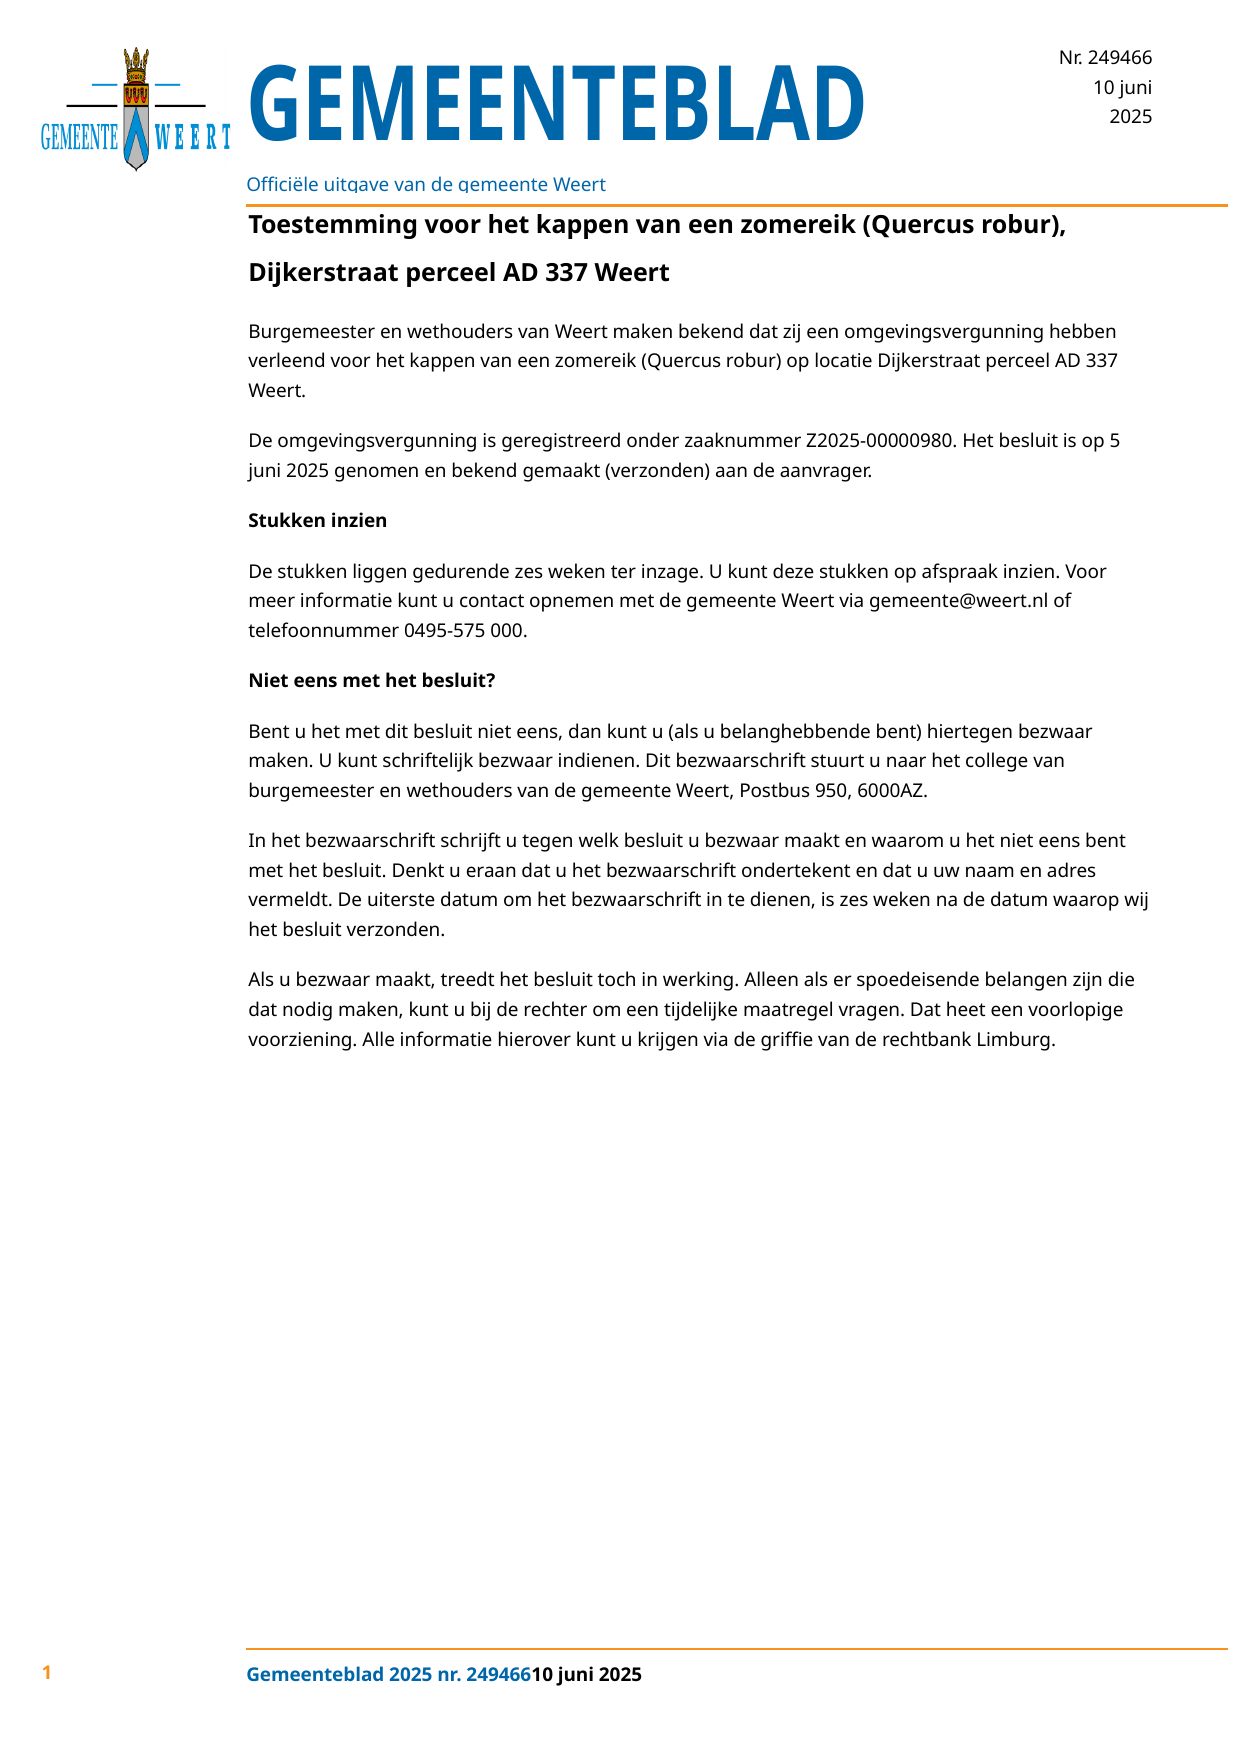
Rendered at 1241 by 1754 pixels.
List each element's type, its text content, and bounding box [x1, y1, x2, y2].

text De stukken liggen gedurende zes weken ter inzage. U kunt deze stukken op afspraak inzien. Voor meer informatie kunt u contact opnemen met de gemeente Weert via gemeente@weert.nl of telefoonnummer 0495-575 000. [248, 558, 1152, 643]
text Als u bezwaar maakt, treedt het besluit toch in werking. Alleen als er spoedeisende belangen zijn die dat nodig maken, kunt u bij de rechter om een tijdelijke maatregel vragen. Dat heet een voorlopige voorziening. Alle informatie hierover kunt u krijgen via de griffie van de rechtbank Limburg. [248, 967, 1152, 1052]
text Stukken inzien [248, 507, 1152, 533]
text De omgevingsvergunning is geregistreerd onder zaaknummer Z2025-00000980. Het besluit is op 5 juni 2025 genomen en bekend gemaakt (verzonden) aan de aanvrager. [248, 427, 1152, 483]
text In het bezwaarschrift schrijft u tegen welk besluit u bezwaar maakt en waarom u het niet eens bent met het besluit. Denkt u eraan dat u het bezwaarschrift ondertekent en dat u uw naam en adres vermeldt. De uiterste datum om het bezwaarschrift in te dienen, is zes weken na de datum waarop wij het besluit verzonden. [248, 827, 1152, 942]
picture [41, 47, 231, 172]
text Toestemming voor het kappen van een zomereik (Quercus robur), Dijkerstraat perceel AD 337 Weert [248, 207, 1152, 288]
text Bent u het met dit besluit niet eens, dan kunt u (als u belanghebbende bent) hiertegen bezwaar maken. U kunt schriftelijk bezwaar indienen. Dit bezwaarschrift stuurt u naar het college van burgemeester en wethouders van de gemeente Weert, Postbus 950, 6000AZ. [248, 718, 1152, 803]
text Burgemeester en wethouders van Weert maken bekend dat zij een omgevingsvergunning hebben verleend voor het kappen van een zomereik (Quercus robur) op locatie Dijkerstraat perceel AD 337 Weert. [248, 318, 1152, 403]
text Niet eens met het besluit? [248, 667, 1152, 693]
